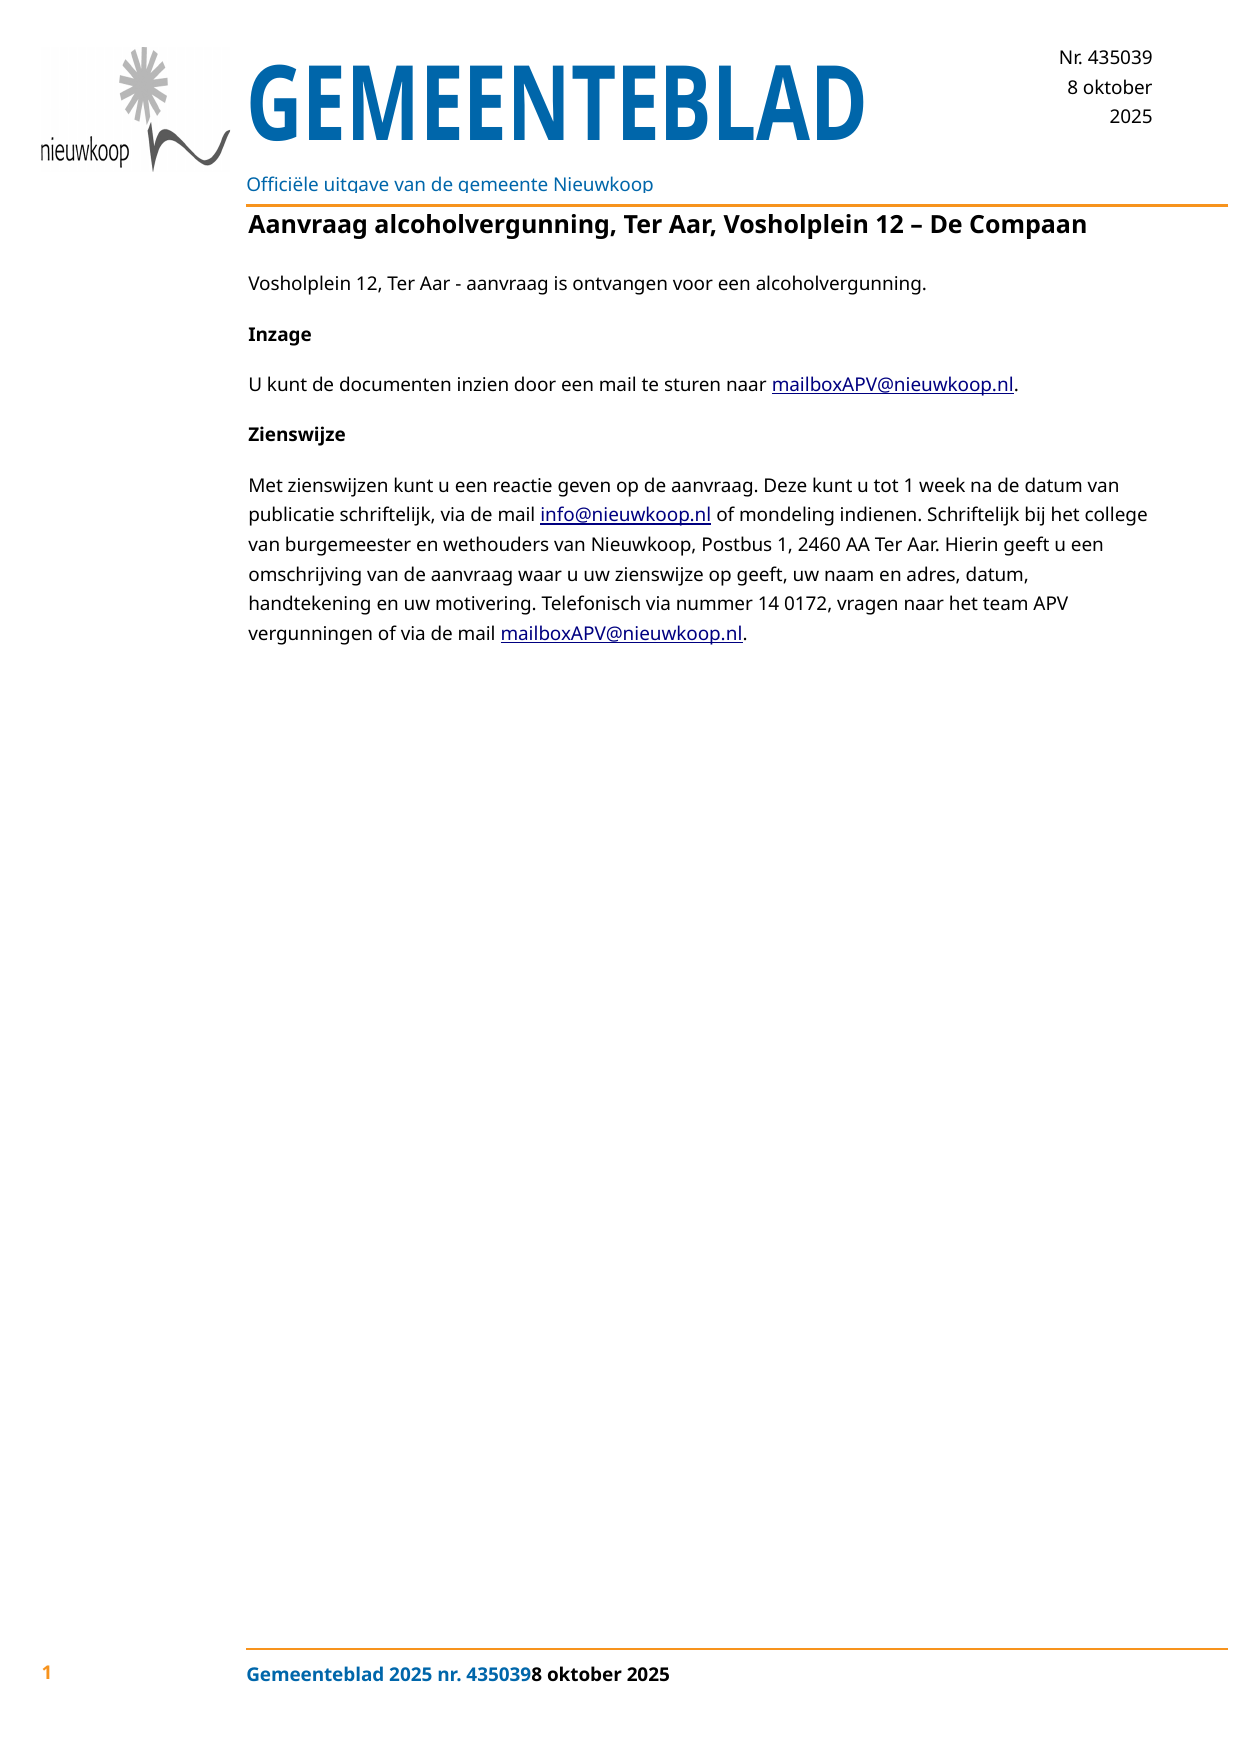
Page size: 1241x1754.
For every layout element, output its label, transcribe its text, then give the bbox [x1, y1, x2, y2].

text Aanvraag alcoholvergunning, Ter Aar, Vosholplein 12 – De Compaan [248, 207, 1152, 241]
text Met zienswijzen kunt u een reactie geven op de aanvraag. Deze kunt u tot 1 week na de datum van publicatie schriftelijk, via de mail info@nieuwkoop.nl of mondeling indienen. Schriftelijk bij het college van burgemeester en wethouders van Nieuwkoop, Postbus 1, 2460 AA Ter Aar. Hierin geeft u een omschrijving van de aanvraag waar u uw zienswijze op geeft, uw naam en adres, datum, handtekening en uw motivering. Telefonisch via nummer 14 0172, vragen naar het team APV vergunningen of via de mail mailboxAPV@nieuwkoop.nl. [248, 472, 1152, 646]
text U kunt de documenten inzien door een mail te sturen naar mailboxAPV@nieuwkoop.nl. [248, 371, 1152, 397]
text Vosholplein 12, Ter Aar - aanvraag is ontvangen voor een alcoholvergunning. [248, 270, 1152, 296]
text Inzage [248, 321, 1152, 346]
picture [41, 47, 231, 172]
text Zienswijze [248, 422, 1152, 447]
